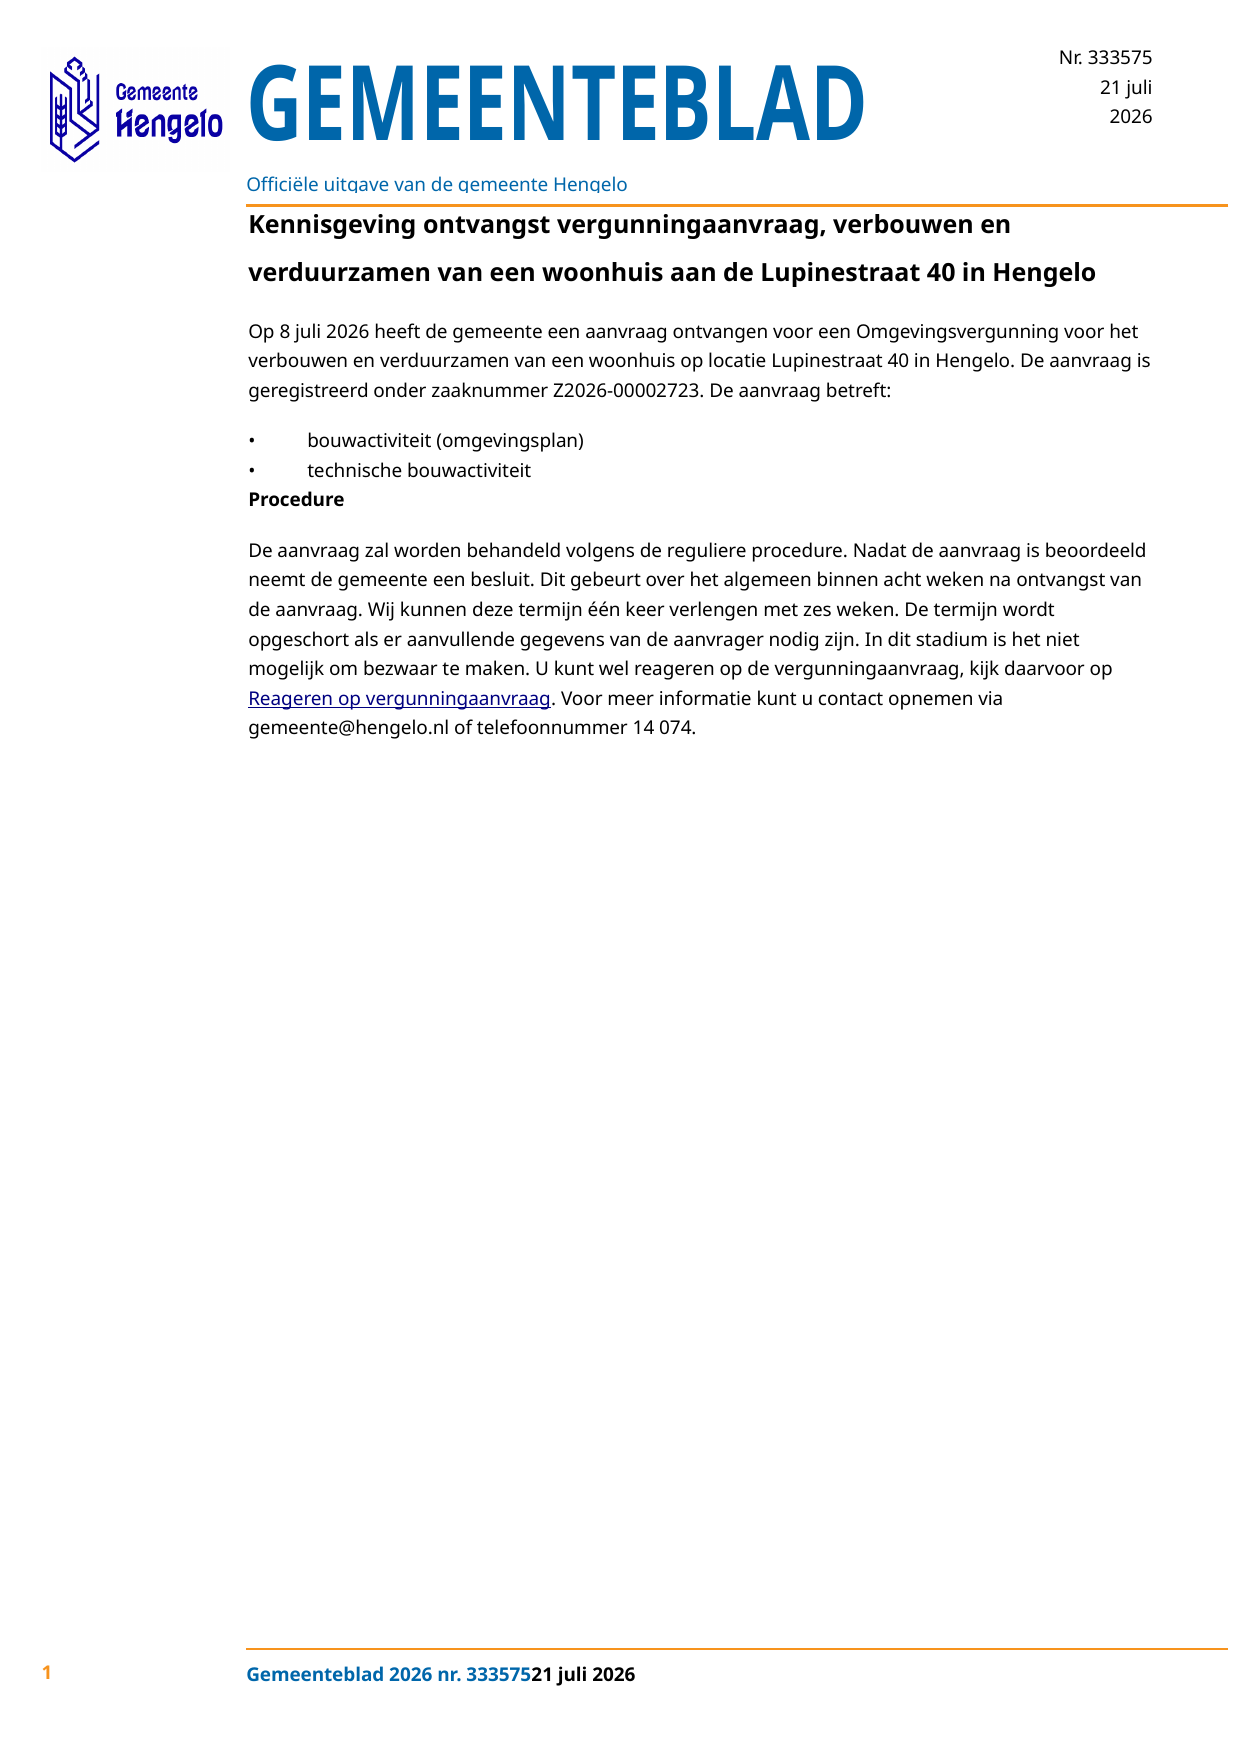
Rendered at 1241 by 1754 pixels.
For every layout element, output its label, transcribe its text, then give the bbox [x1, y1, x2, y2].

picture [41, 47, 231, 172]
text Kennisgeving ontvangst vergunningaanvraag, verbouwen en verduurzamen van een woonhuis aan de Lupinestraat 40 in Hengelo [248, 207, 1152, 288]
text Op 8 juli 2026 heeft de gemeente een aanvraag ontvangen voor een Omgevingsvergunning voor het verbouwen en verduurzamen van een woonhuis op locatie Lupinestraat 40 in Hengelo. De aanvraag is geregistreerd onder zaaknummer Z2026-00002723. De aanvraag betreft: [248, 318, 1152, 403]
text Procedure [248, 487, 1152, 512]
list technische bouwactiviteit [248, 457, 1152, 483]
text De aanvraag zal worden behandeld volgens de reguliere procedure. Nadat de aanvraag is beoordeeld neemt de gemeente een besluit. Dit gebeurt over het algemeen binnen acht weken na ontvangst van de aanvraag. Wij kunnen deze termijn één keer verlengen met zes weken. De termijn wordt opgeschort als er aanvullende gegevens van de aanvrager nodig zijn. In dit stadium is het niet mogelijk om bezwaar te maken. U kunt wel reageren op de vergunningaanvraag, kijk daarvoor op Reageren op vergunningaanvraag. Voor meer informatie kunt u contact opnemen via gemeente@hengelo.nl of telefoonnummer 14 074. [248, 537, 1152, 740]
list bouwactiviteit (omgevingsplan) [248, 427, 1152, 453]
